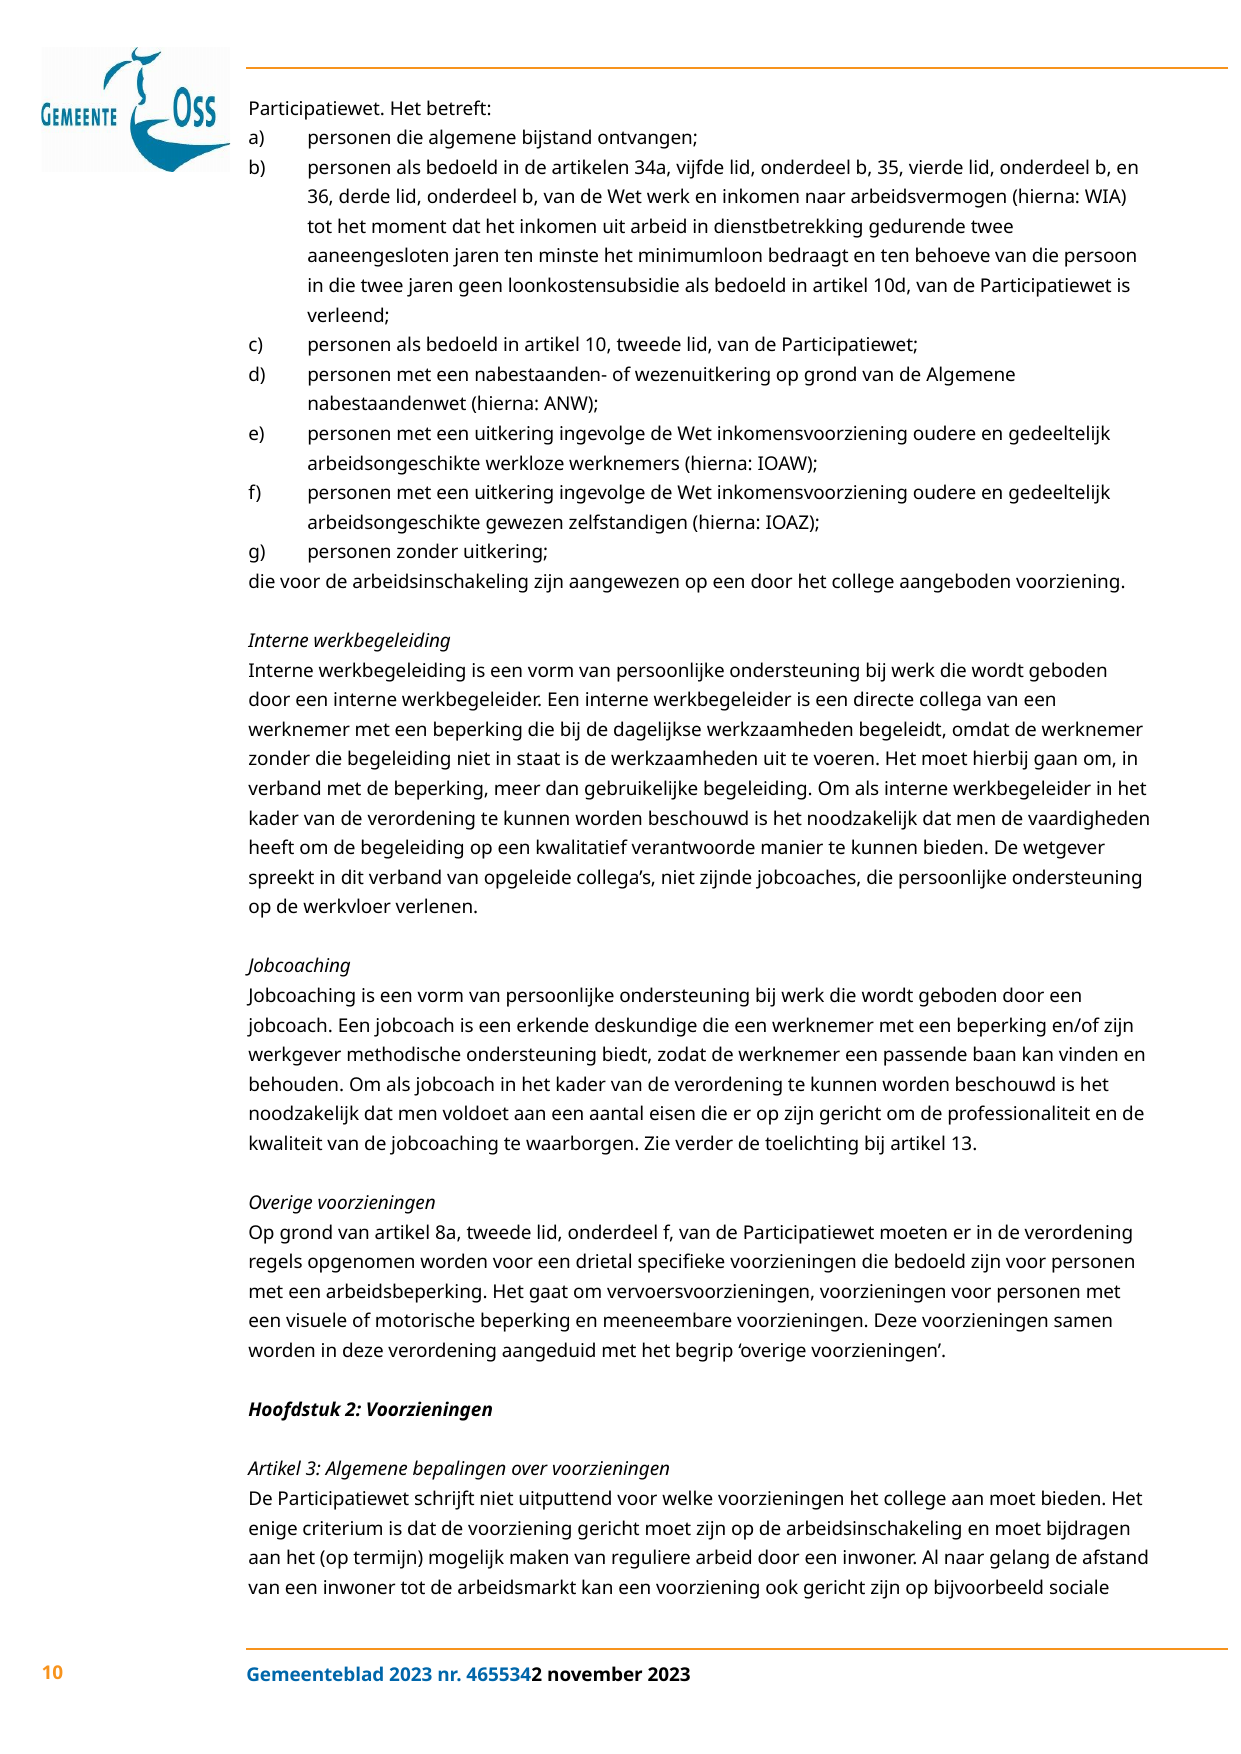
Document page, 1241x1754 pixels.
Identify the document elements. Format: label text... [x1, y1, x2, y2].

list personen als bedoeld in de artikelen 34a, vijfde lid, onderdeel b, 35, vierde lid, onderdeel b, en 36, derde lid, onderdeel b, van de Wet werk en inkomen naar arbeidsvermogen (hierna: WIA) tot het moment dat het inkomen uit arbeid in dienstbetrekking gedurende twee aaneengesloten jaren ten minste het minimumloon bedraagt en ten behoeve van die persoon in die twee jaren geen loonkostensubsidie als bedoeld in artikel 10d, van de Participatiewet is verleend; [248, 154, 1152, 328]
list personen als bedoeld in artikel 10, tweede lid, van de Participatiewet; [248, 331, 1152, 357]
text De Participatiewet schrijft niet uitputtend voor welke voorzieningen het college aan moet bieden. Het enige criterium is dat de voorziening gericht moet zijn op de arbeidsinschakeling en moet bijdragen aan het (op termijn) mogelijk maken van reguliere arbeid door een inwoner. Al naar gelang de afstand van een inwoner tot de arbeidsmarkt kan een voorziening ook gericht zijn op bijvoorbeeld sociale [248, 1485, 1152, 1600]
text Participatiewet. Het betreft: [248, 95, 1152, 121]
list personen die algemene bijstand ontvangen; [248, 124, 1152, 150]
list personen met een uitkering ingevolge de Wet inkomensvoorziening oudere en gedeeltelijk arbeidsongeschikte gewezen zelfstandigen (hierna: IOAZ); [248, 479, 1152, 535]
list personen met een nabestaanden- of wezenuitkering op grond van de Algemene nabestaandenwet (hierna: ANW); [248, 361, 1152, 416]
text Artikel 3: Algemene bepalingen over voorzieningen [248, 1456, 1152, 1481]
text Hoofdstuk 2: Voorzieningen [248, 1396, 1152, 1422]
text Jobcoaching [248, 953, 1152, 978]
text die voor de arbeidsinschakeling zijn aangewezen op een door het college aangeboden voorziening. [248, 568, 1152, 594]
picture [41, 47, 231, 172]
text Op grond van artikel 8a, tweede lid, onderdeel f, van de Participatiewet moeten er in de verordening regels opgenomen worden voor een drietal specifieke voorzieningen die bedoeld zijn voor personen met een arbeidsbeperking. Het gaat om vervoersvoorzieningen, voorzieningen voor personen met een visuele of motorische beperking en meeneembare voorzieningen. Deze voorzieningen samen worden in deze verordening aangeduid met het begrip ‘overige voorzieningen’. [248, 1219, 1152, 1363]
list personen met een uitkering ingevolge de Wet inkomensvoorziening oudere en gedeeltelijk arbeidsongeschikte werkloze werknemers (hierna: IOAW); [248, 420, 1152, 476]
text Interne werkbegeleiding [248, 627, 1152, 653]
text Interne werkbegeleiding is een vorm van persoonlijke ondersteuning bij werk die wordt geboden door een interne werkbegeleider. Een interne werkbegeleider is een directe collega van een werknemer met een beperking die bij de dagelijkse werkzaamheden begeleidt, omdat de werknemer zonder die begeleiding niet in staat is de werkzaamheden uit te voeren. Het moet hierbij gaan om, in verband met de beperking, meer dan gebruikelijke begeleiding. Om als interne werkbegeleider in het kader van de verordening te kunnen worden beschouwd is het noodzakelijk dat men de vaardigheden heeft om de begeleiding op een kwalitatief verantwoorde manier te kunnen bieden. De wetgever spreekt in dit verband van opgeleide collega’s, niet zijnde jobcoaches, die persoonlijke ondersteuning op de werkvloer verlenen. [248, 657, 1152, 919]
text Jobcoaching is een vorm van persoonlijke ondersteuning bij werk die wordt geboden door een jobcoach. Een jobcoach is een erkende deskundige die een werknemer met een beperking en/of zijn werkgever methodische ondersteuning biedt, zodat de werknemer een passende baan kan vinden en behouden. Om als jobcoach in het kader van de verordening te kunnen worden beschouwd is het noodzakelijk dat men voldoet aan een aantal eisen die er op zijn gericht om de professionaliteit en de kwaliteit van de jobcoaching te waarborgen. Zie verder de toelichting bij artikel 13. [248, 982, 1152, 1156]
list personen zonder uitkering; [248, 538, 1152, 564]
text Overige voorzieningen [248, 1189, 1152, 1215]
